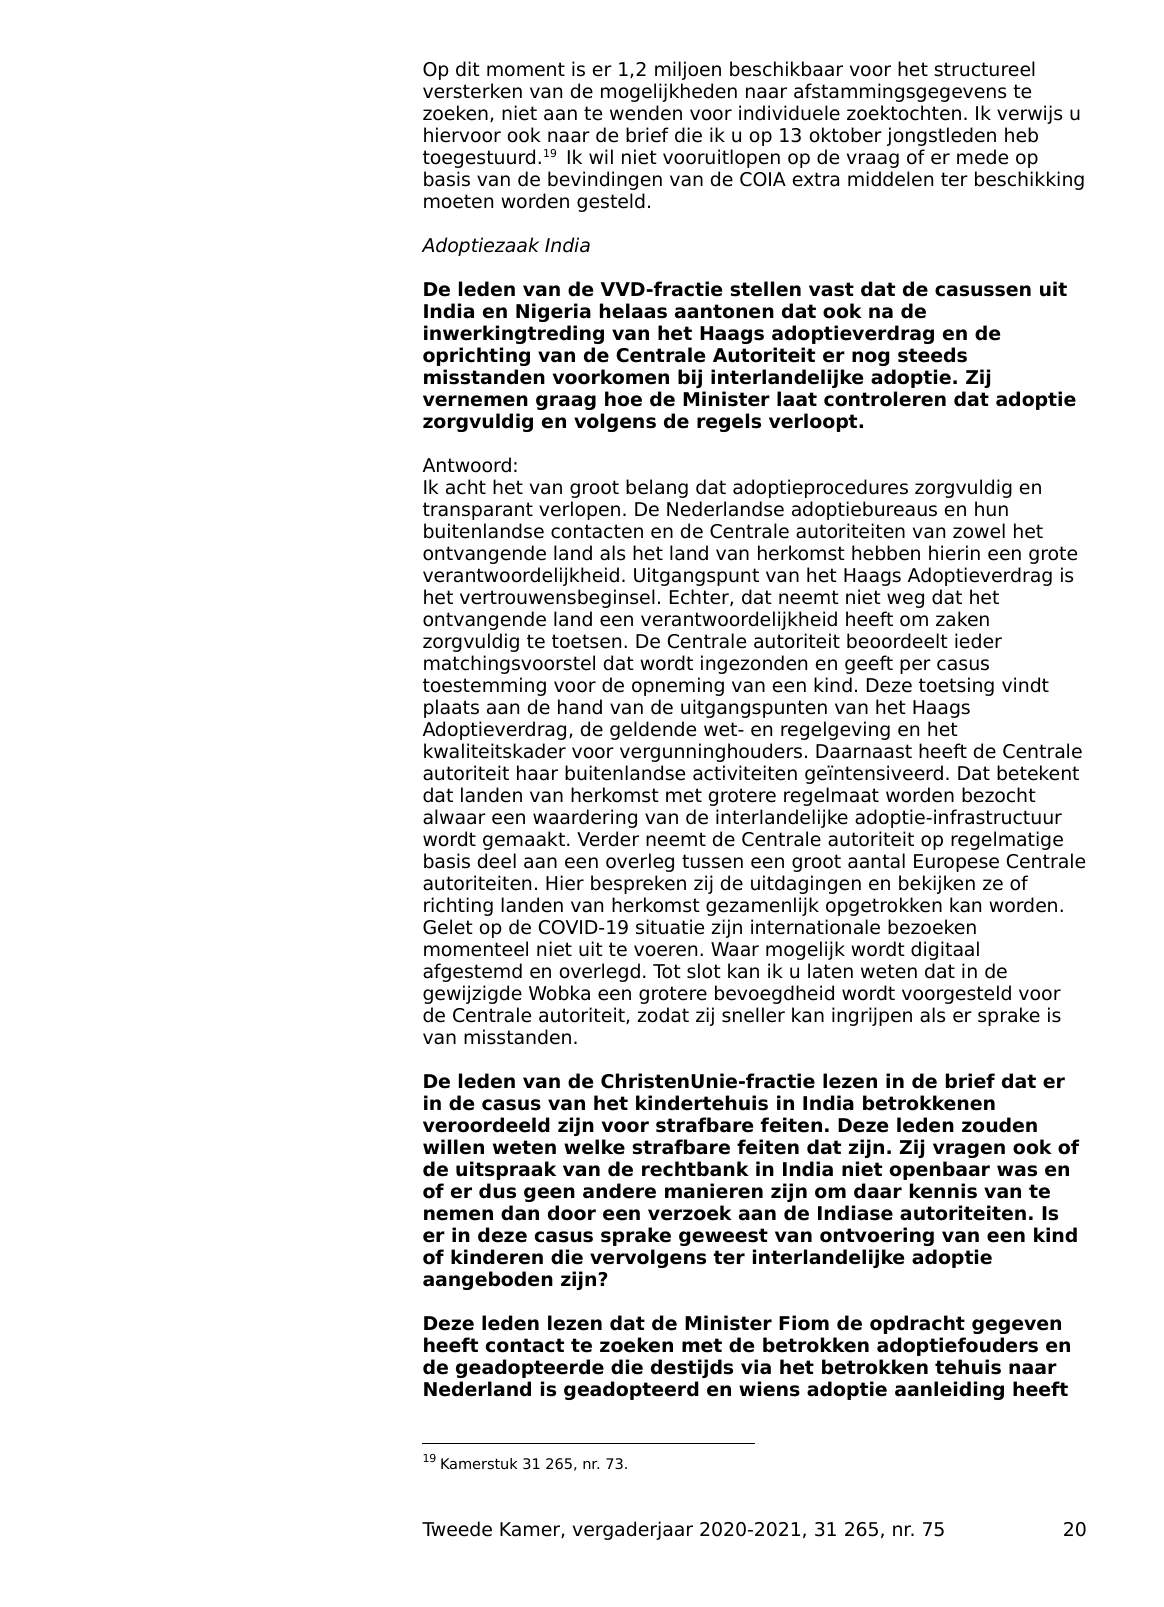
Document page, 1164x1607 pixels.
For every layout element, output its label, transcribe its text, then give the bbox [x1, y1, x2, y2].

text Op dit moment is er 1,2 miljoen beschikbaar voor het structureel versterken van de mogelijkheden naar afstammingsgegevens te zoeken, niet aan te wenden voor individuele zoektochten. Ik verwijs u hiervoor ook naar de brief die ik u op 13 oktober jongstleden heb toegestuurd. Ik wil niet vooruitlopen op de vraag of er mede op basis van de bevindingen van de COIA extra middelen ter beschikking moeten worden gesteld. [422, 59, 1087, 213]
text Kamerstuk 31 265, nr. 73. [422, 1452, 1087, 1474]
text Antwoord: [422, 455, 1087, 477]
subtitle Adoptiezaak India [422, 235, 1087, 257]
text Ik acht het van groot belang dat adoptieprocedures zorgvuldig en transparant verlopen. De Nederlandse adoptiebureaus en hun buitenlandse contacten en de Centrale autoriteiten van zowel het ontvangende land als het land van herkomst hebben hierin een grote verantwoordelijkheid. Uitgangspunt van het Haags Adoptieverdrag is het vertrouwensbeginsel. Echter, dat neemt niet weg dat het ontvangende land een verantwoordelijkheid heeft om zaken zorgvuldig te toetsen. De Centrale autoriteit beoordeelt ieder matchingsvoorstel dat wordt ingezonden en geeft per casus toestemming voor de opneming van een kind. Deze toetsing vindt plaats aan de hand van de uitgangspunten van het Haags Adoptieverdrag, de geldende wet- en regelgeving en het kwaliteitskader voor vergunninghouders. Daarnaast heeft de Centrale autoriteit haar buitenlandse activiteiten geïntensiveerd. Dat betekent dat landen van herkomst met grotere regelmaat worden bezocht alwaar een waardering van de interlandelijke adoptie-infrastructuur wordt gemaakt. Verder neemt de Centrale autoriteit op regelmatige basis deel aan een overleg tussen een groot aantal Europese Centrale autoriteiten. Hier bespreken zij de uitdagingen en bekijken ze of richting landen van herkomst gezamenlijk opgetrokken kan worden. Gelet op de COVID-19 situatie zijn internationale bezoeken momenteel niet uit te voeren. Waar mogelijk wordt digitaal afgestemd en overlegd. Tot slot kan ik u laten weten dat in de gewijzigde Wobka een grotere bevoegdheid wordt voorgesteld voor de Centrale autoriteit, zodat zij sneller kan ingrijpen als er sprake is van misstanden. [422, 477, 1087, 1049]
text Deze leden lezen dat de Minister Fiom de opdracht gegeven heeft contact te zoeken met de betrokken adoptiefouders en de geadopteerde die destijds via het betrokken tehuis naar Nederland is geadopteerd en wiens adoptie aanleiding heeft [422, 1313, 1087, 1401]
text De leden van de ChristenUnie-fractie lezen in de brief dat er in de casus van het kindertehuis in India betrokkenen veroordeeld zijn voor strafbare feiten. Deze leden zouden willen weten welke strafbare feiten dat zijn. Zij vragen ook of de uitspraak van de rechtbank in India niet openbaar was en of er dus geen andere manieren zijn om daar kennis van te nemen dan door een verzoek aan de Indiase autoriteiten. Is er in deze casus sprake geweest van ontvoering van een kind of kinderen die vervolgens ter interlandelijke adoptie aangeboden zijn? [422, 1071, 1087, 1291]
text De leden van de VVD-fractie stellen vast dat de casussen uit India en Nigeria helaas aantonen dat ook na de inwerkingtreding van het Haags adoptieverdrag en de oprichting van de Centrale Autoriteit er nog steeds misstanden voorkomen bij interlandelijke adoptie. Zij vernemen graag hoe de Minister laat controleren dat adoptie zorgvuldig en volgens de regels verloopt. [422, 279, 1087, 433]
